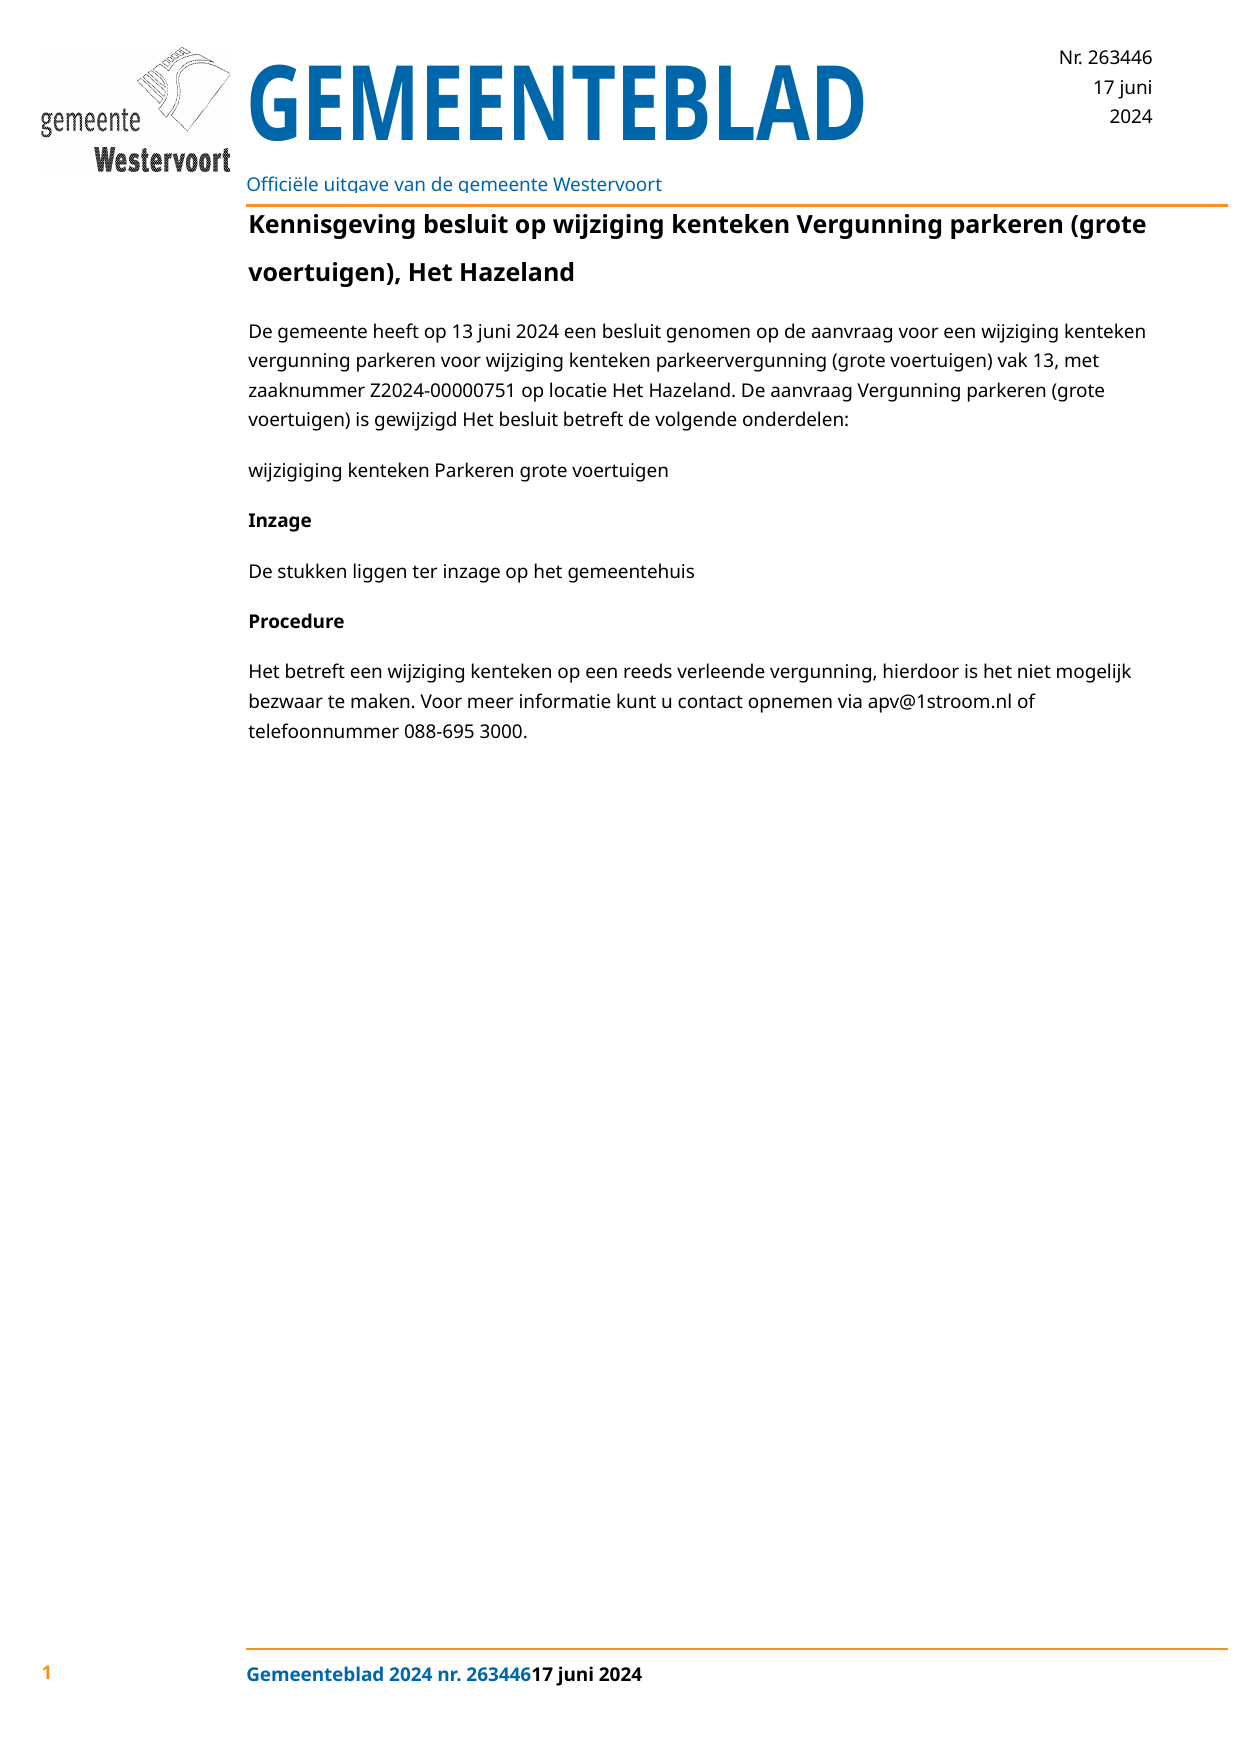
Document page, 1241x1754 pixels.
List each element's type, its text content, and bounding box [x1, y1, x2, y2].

text De stukken liggen ter inzage op het gemeentehuis [248, 558, 1152, 584]
picture [41, 47, 231, 172]
text Inzage [248, 507, 1152, 533]
text Het betreft een wijziging kenteken op een reeds verleende vergunning, hierdoor is het niet mogelijk bezwaar te maken. Voor meer informatie kunt u contact opnemen via apv@1stroom.nl of telefoonnummer 088-695 3000. [248, 659, 1152, 744]
text Procedure [248, 608, 1152, 634]
text wijzigiging kenteken Parkeren grote voertuigen [248, 457, 1152, 483]
text De gemeente heeft op 13 juni 2024 een besluit genomen op de aanvraag voor een wijziging kenteken vergunning parkeren voor wijziging kenteken parkeervergunning (grote voertuigen) vak 13, met zaaknummer Z2024-00000751 op locatie Het Hazeland. De aanvraag Vergunning parkeren (grote voertuigen) is gewijzigd Het besluit betreft de volgende onderdelen: [248, 318, 1152, 432]
text Kennisgeving besluit op wijziging kenteken Vergunning parkeren (grote voertuigen), Het Hazeland [248, 207, 1152, 288]
